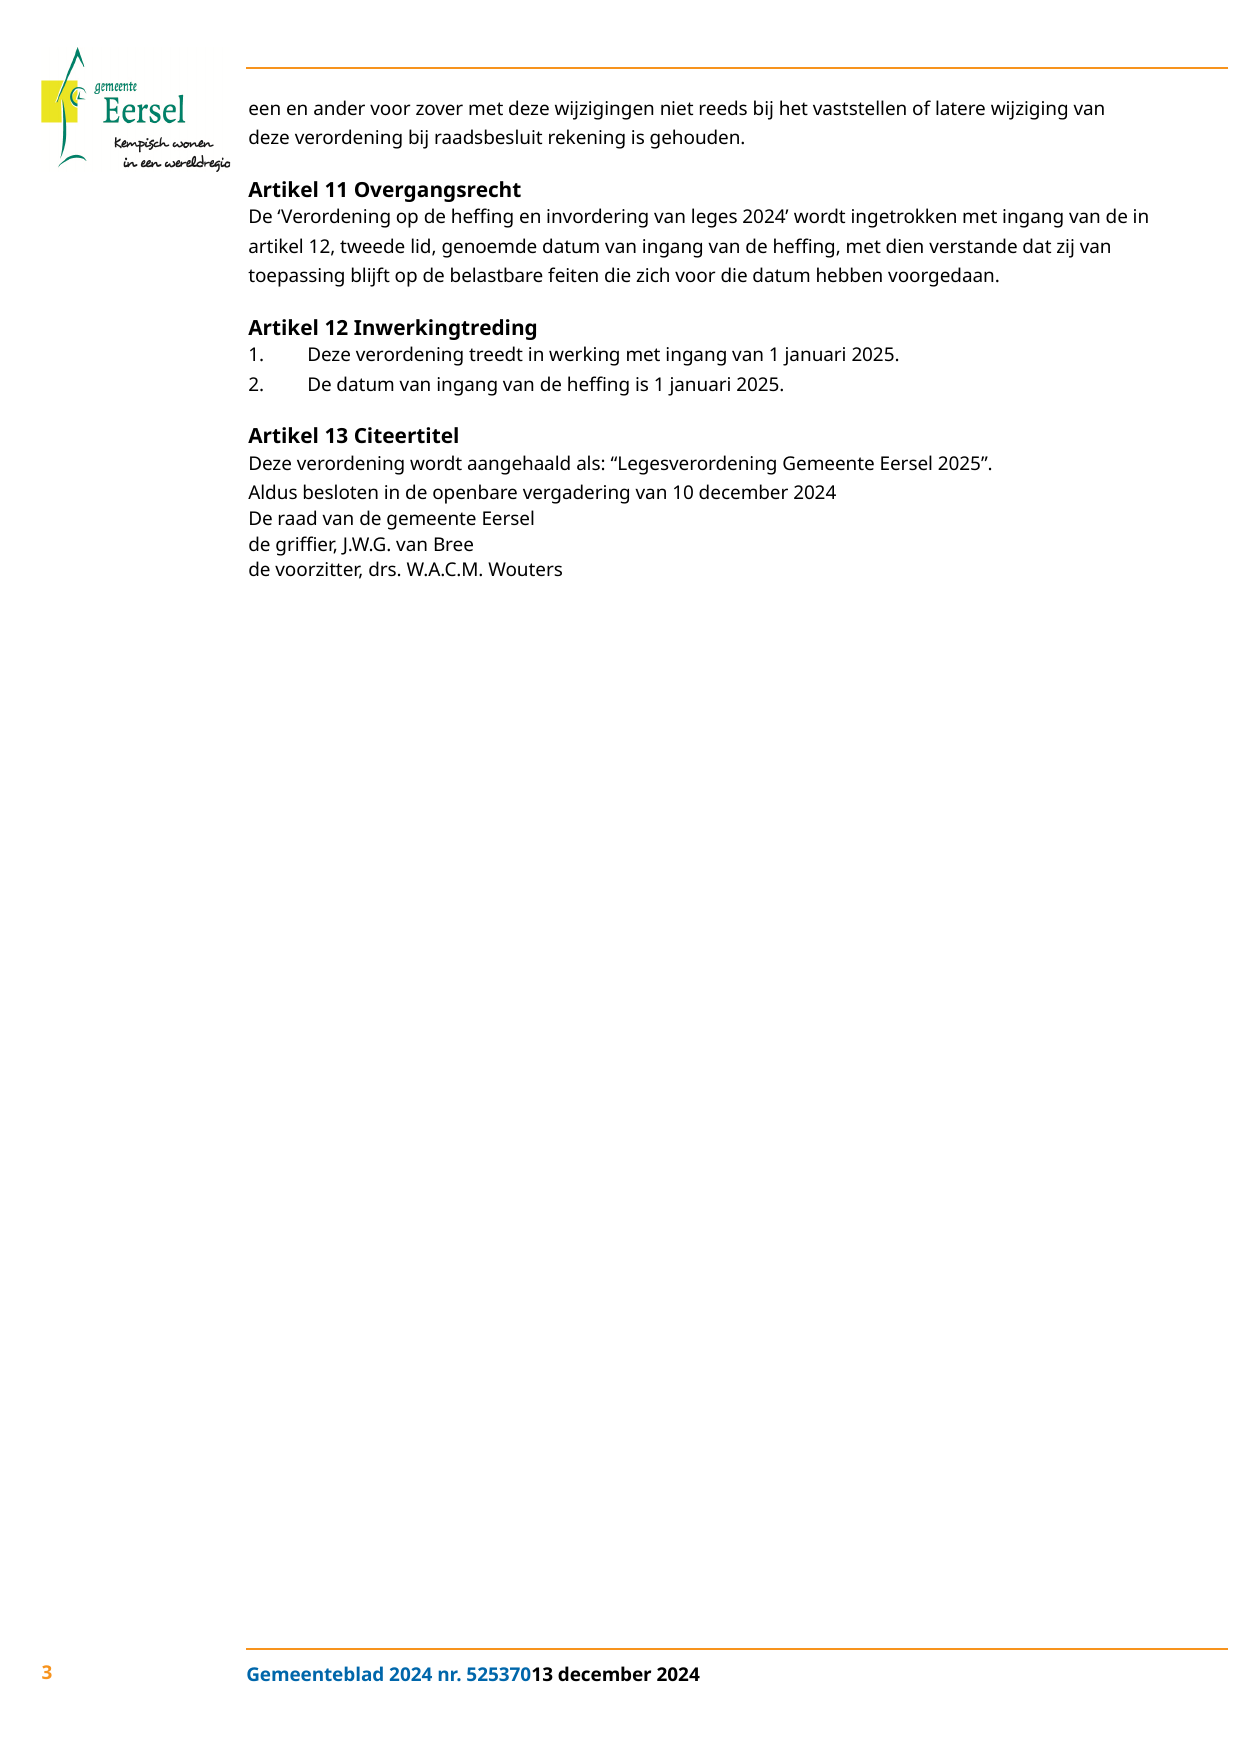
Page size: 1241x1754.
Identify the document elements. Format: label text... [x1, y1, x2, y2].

text De raad van de gemeente Eersel [248, 505, 1152, 531]
text Deze verordening wordt aangehaald als: “Legesverordening Gemeente Eersel 2025”. [248, 450, 1152, 475]
text een en ander voor zover met deze wijzigingen niet reeds bij het vaststellen of latere wijziging van deze verordening bij raadsbesluit rekening is gehouden. [248, 95, 1152, 150]
picture [41, 47, 231, 172]
text Artikel 13 Citeertitel [248, 421, 1152, 450]
text de voorzitter, drs. W.A.C.M. Wouters [248, 556, 1152, 582]
list Deze verordening treedt in werking met ingang van 1 januari 2025. [248, 341, 1152, 367]
text de griffier, J.W.G. van Bree [248, 531, 1152, 556]
text Artikel 11 Overgangsrecht [248, 175, 1152, 203]
list De datum van ingang van de heffing is 1 januari 2025. [248, 371, 1152, 397]
text Artikel 12 Inwerkingtreding [248, 313, 1152, 341]
text De ‘Verordening op de heffing en invordering van leges 2024’ wordt ingetrokken met ingang van de in artikel 12, tweede lid, genoemde datum van ingang van de heffing, met dien verstande dat zij van toepassing blijft op de belastbare feiten die zich voor die datum hebben voorgedaan. [248, 203, 1152, 288]
text Aldus besloten in de openbare vergadering van 10 december 2024 [248, 479, 1152, 505]
